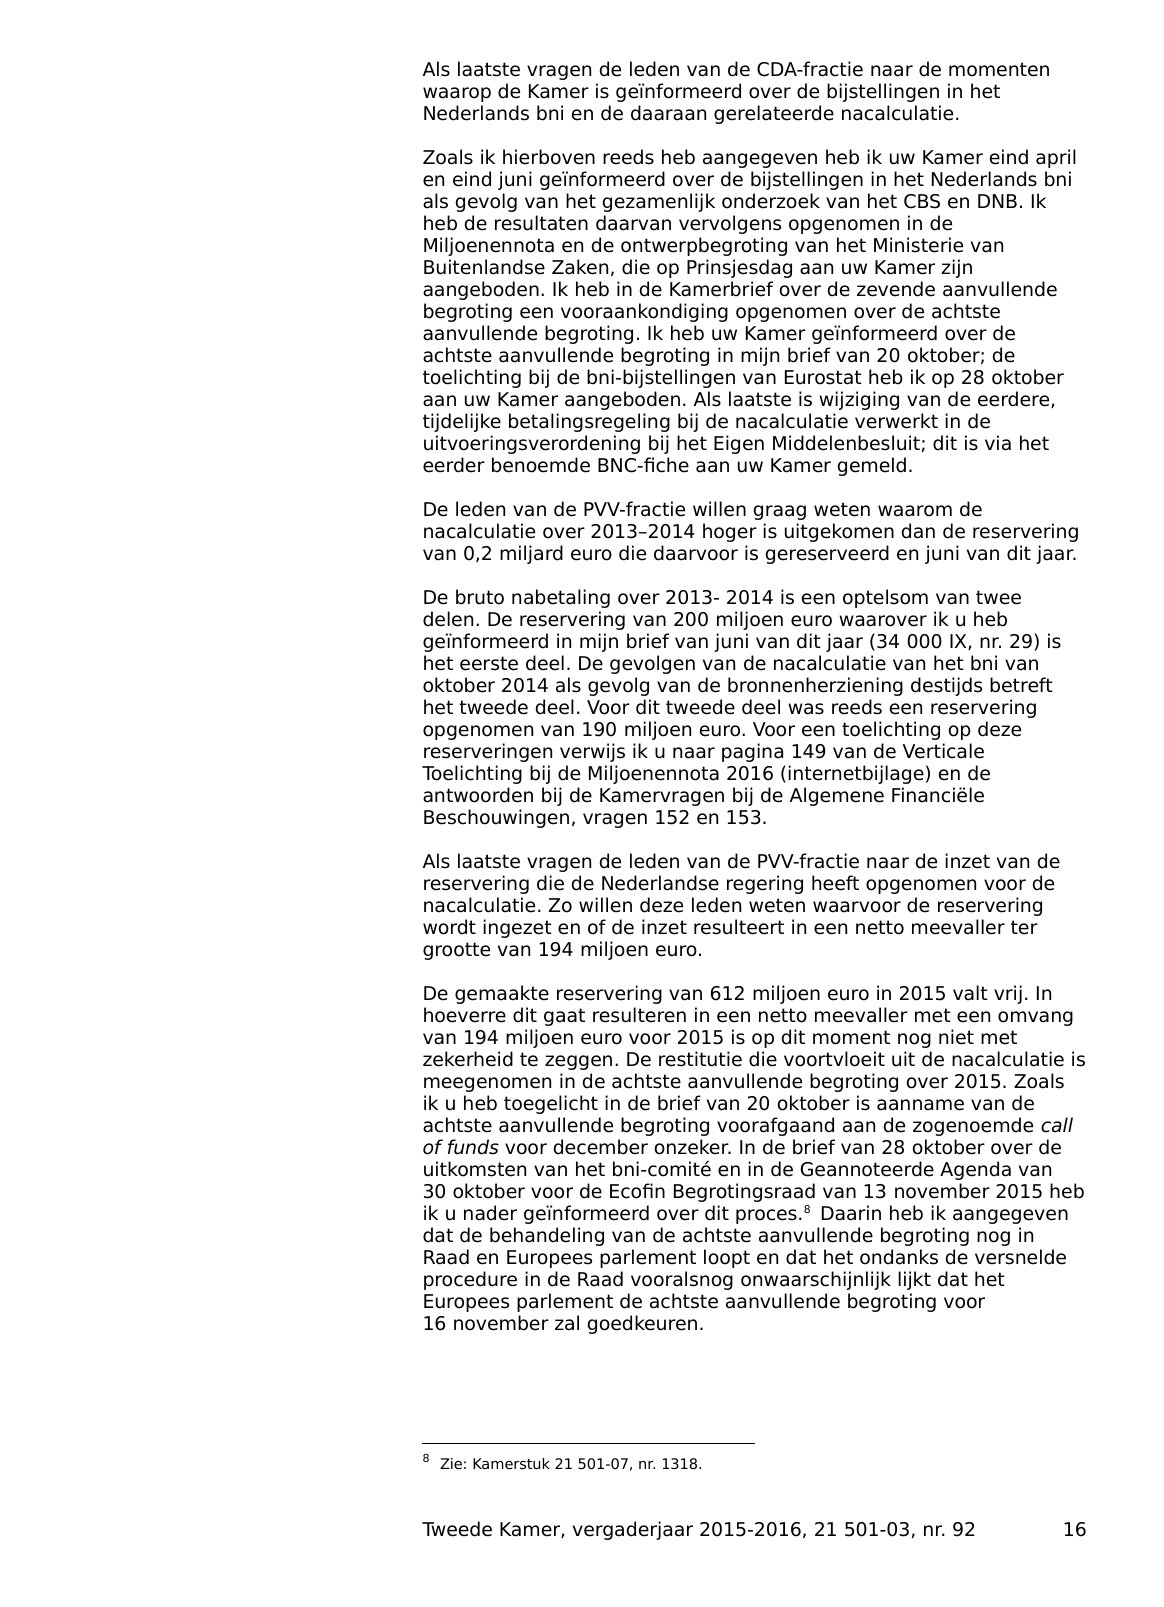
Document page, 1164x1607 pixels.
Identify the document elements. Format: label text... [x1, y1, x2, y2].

text De leden van de PVV-fractie willen graag weten waarom de nacalculatie over 2013–2014 hoger is uitgekomen dan de reservering van 0,2 miljard euro die daarvoor is gereserveerd en juni van dit jaar. [422, 499, 1087, 565]
text De bruto nabetaling over 2013- 2014 is een optelsom van twee delen. De reservering van 200 miljoen euro waarover ik u heb geïnformeerd in mijn brief van juni van dit jaar (34 000 IX, nr. 29) is het eerste deel. De gevolgen van de nacalculatie van het bni van oktober 2014 als gevolg van de bronnenherziening destijds betreft het tweede deel. Voor dit tweede deel was reeds een reservering opgenomen van 190 miljoen euro. Voor een toelichting op deze reserveringen verwijs ik u naar pagina 149 van de Verticale Toelichting bij de Miljoenennota 2016 (internetbijlage) en de antwoorden bij de Kamervragen bij de Algemene Financiële Beschouwingen, vragen 152 en 153. [422, 587, 1087, 829]
text Als laatste vragen de leden van de PVV-fractie naar de inzet van de reservering die de Nederlandse regering heeft opgenomen voor de nacalculatie. Zo willen deze leden weten waarvoor de reservering wordt ingezet en of de inzet resulteert in een netto meevaller ter grootte van 194 miljoen euro. [422, 851, 1087, 961]
text De gemaakte reservering van 612 miljoen euro in 2015 valt vrij. In hoeverre dit gaat resulteren in een netto meevaller met een omvang van 194 miljoen euro voor 2015 is op dit moment nog niet met zekerheid te zeggen. De restitutie die voortvloeit uit de nacalculatie is meegenomen in de achtste aanvullende begroting over 2015. Zoals ik u heb toegelicht in de brief van 20 oktober is aanname van de achtste aanvullende begroting voorafgaand aan de zogenoemde call of funds voor december onzeker. In de brief van 28 oktober over de uitkomsten van het bni-comité en in de Geannoteerde Agenda van 30 oktober voor de Ecofin Begrotingsraad van 13 november 2015 heb ik u nader geïnformeerd over dit proces. Daarin heb ik aangegeven dat de behandeling van de achtste aanvullende begroting nog in Raad en Europees parlement loopt en dat het ondanks de versnelde procedure in de Raad vooralsnog onwaarschijnlijk lijkt dat het Europees parlement de achtste aanvullende begroting voor 16 november zal goedkeuren. [422, 983, 1087, 1335]
text Als laatste vragen de leden van de CDA-fractie naar de momenten waarop de Kamer is geïnformeerd over de bijstellingen in het Nederlands bni en de daaraan gerelateerde nacalculatie. [422, 59, 1087, 125]
text Zoals ik hierboven reeds heb aangegeven heb ik uw Kamer eind april en eind juni geïnformeerd over de bijstellingen in het Nederlands bni als gevolg van het gezamenlijk onderzoek van het CBS en DNB. Ik heb de resultaten daarvan vervolgens opgenomen in de Miljoenennota en de ontwerpbegroting van het Ministerie van Buitenlandse Zaken, die op Prinsjesdag aan uw Kamer zijn aangeboden. Ik heb in de Kamerbrief over de zevende aanvullende begroting een vooraankondiging opgenomen over de achtste aanvullende begroting. Ik heb uw Kamer geïnformeerd over de achtste aanvullende begroting in mijn brief van 20 oktober; de toelichting bij de bni-bijstellingen van Eurostat heb ik op 28 oktober aan uw Kamer aangeboden. Als laatste is wijziging van de eerdere, tijdelijke betalingsregeling bij de nacalculatie verwerkt in de uitvoeringsverordening bij het Eigen Middelenbesluit; dit is via het eerder benoemde BNC-fiche aan uw Kamer gemeld. [422, 147, 1087, 477]
text Zie: Kamerstuk 21 501-07, nr. 1318. [422, 1452, 1087, 1474]
